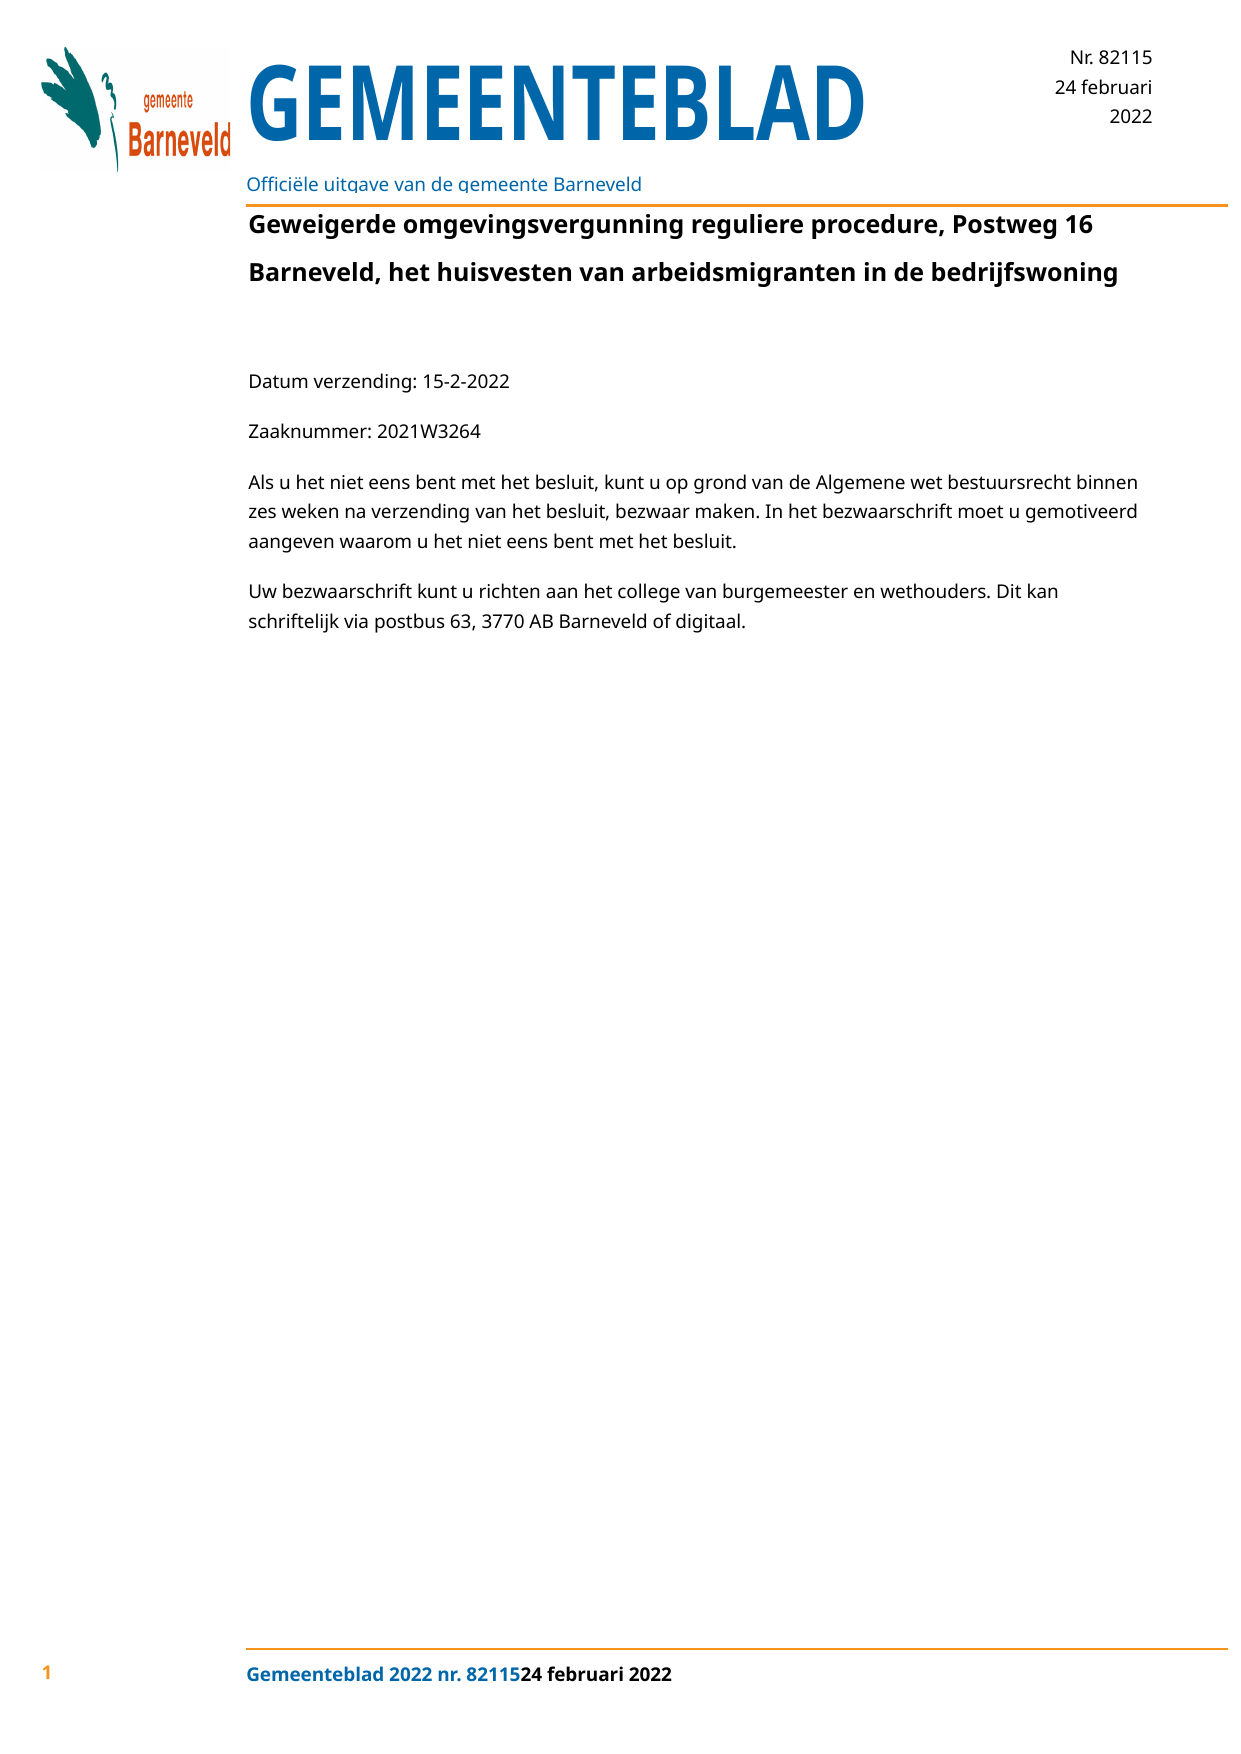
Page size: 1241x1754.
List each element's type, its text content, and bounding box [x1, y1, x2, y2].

text Zaaknummer: 2021W3264 [248, 419, 1152, 444]
picture [41, 47, 231, 172]
text Uw bezwaarschrift kunt u richten aan het college van burgemeester en wethouders. Dit kan schriftelijk via postbus 63, 3770 AB Barneveld of digitaal. [248, 579, 1152, 634]
text Als u het niet eens bent met het besluit, kunt u op grond van de Algemene wet bestuursrecht binnen zes weken na verzending van het besluit, bezwaar maken. In het bezwaarschrift moet u gemotiveerd aangeven waarom u het niet eens bent met het besluit. [248, 469, 1152, 554]
text Datum verzending: 15-2-2022 [248, 368, 1152, 394]
text Geweigerde omgevingsvergunning reguliere procedure, Postweg 16 Barneveld, het huisvesten van arbeidsmigranten in de bedrijfswoning [248, 207, 1152, 288]
